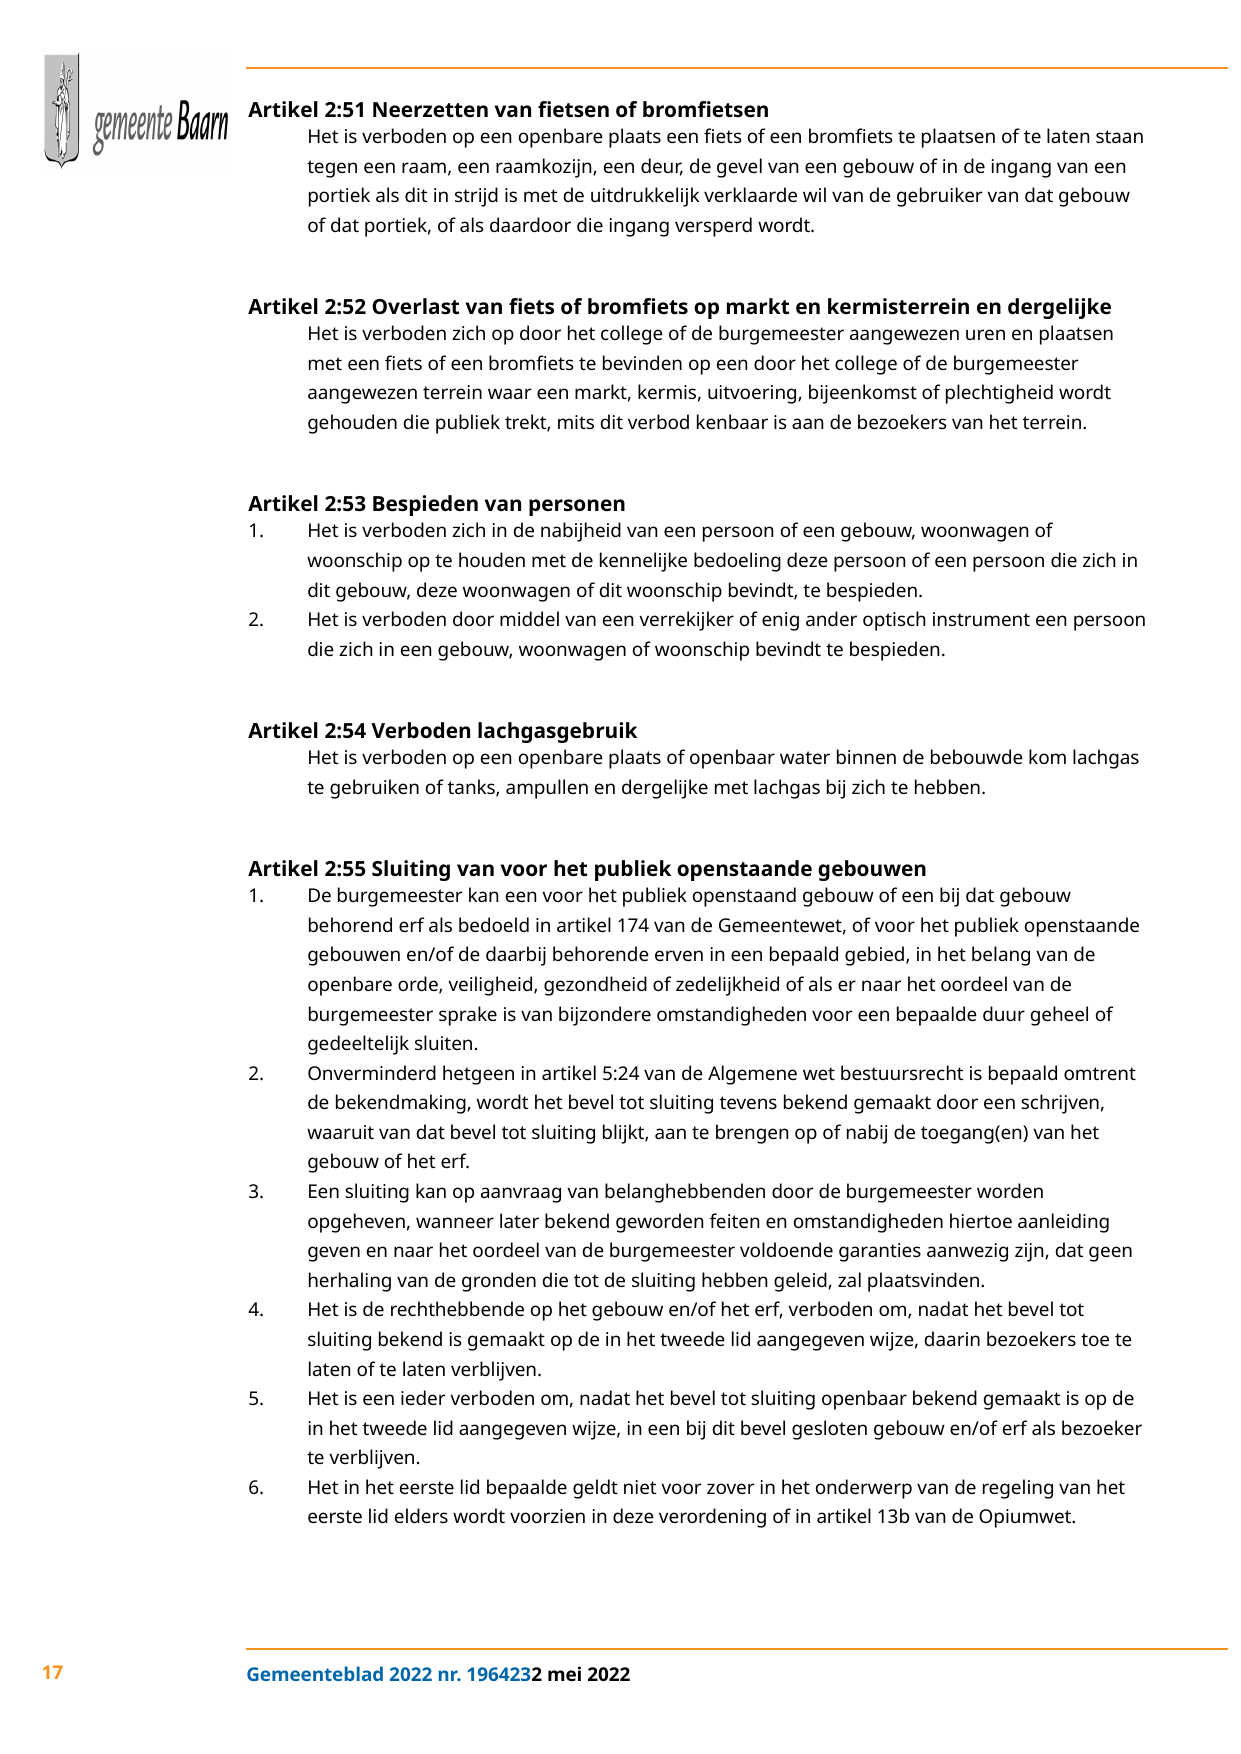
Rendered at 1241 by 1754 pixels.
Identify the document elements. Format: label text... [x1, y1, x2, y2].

text Artikel 2:54 Verboden lachgasgebruik [248, 716, 1152, 744]
list Het is verboden zich op door het college of de burgemeester aangewezen uren en plaatsen met een fiets of een bromfiets te bevinden op een door het college of de burgemeester aangewezen terrein waar een markt, kermis, uitvoering, bijeenkomst of plechtigheid wordt gehouden die publiek trekt, mits dit verbod kenbaar is aan de bezoekers van het terrein. [248, 320, 1152, 435]
list Het is verboden op een openbare plaats of openbaar water binnen de bebouwde kom lachgas te gebruiken of tanks, ampullen en dergelijke met lachgas bij zich te hebben. [248, 744, 1152, 800]
list Het is verboden door middel van een verrekijker of enig ander optisch instrument een persoon die zich in een gebouw, woonwagen of woonschip bevindt te bespieden. [248, 606, 1152, 662]
list Onverminderd hetgeen in artikel 5:24 van de Algemene wet bestuursrecht is bepaald omtrent de bekendmaking, wordt het bevel tot sluiting tevens bekend gemaakt door een schrijven, waaruit van dat bevel tot sluiting blijkt, aan te brengen op of nabij de toegang(en) van het gebouw of het erf. [248, 1060, 1152, 1174]
list Het is de rechthebbende op het gebouw en/of het erf, verboden om, nadat het bevel tot sluiting bekend is gemaakt op de in het tweede lid aangegeven wijze, daarin bezoekers toe te laten of te laten verblijven. [248, 1297, 1152, 1381]
list Het is verboden zich in de nabijheid van een persoon of een gebouw, woonwagen of woonschip op te houden met de kennelijke bedoeling deze persoon of een persoon die zich in dit gebouw, deze woonwagen of dit woonschip bevindt, te bespieden. [248, 518, 1152, 602]
picture [41, 47, 231, 172]
list Het is een ieder verboden om, nadat het bevel tot sluiting openbaar bekend gemaakt is op de in het tweede lid aangegeven wijze, in een bij dit bevel gesloten gebouw en/of erf als bezoeker te verblijven. [248, 1385, 1152, 1470]
text Artikel 2:55 Sluiting van voor het publiek openstaande gebouwen [248, 854, 1152, 882]
list Een sluiting kan op aanvraag van belanghebbenden door de burgemeester worden opgeheven, wanneer later bekend geworden feiten en omstandigheden hiertoe aanleiding geven en naar het oordeel van de burgemeester voldoende garanties aanwezig zijn, dat geen herhaling van de gronden die tot de sluiting hebben geleid, zal plaatsvinden. [248, 1178, 1152, 1293]
list Het is verboden op een openbare plaats een fiets of een bromfiets te plaatsen of te laten staan tegen een raam, een raamkozijn, een deur, de gevel van een gebouw of in de ingang van een portiek als dit in strijd is met de uitdrukkelijk verklaarde wil van de gebruiker van dat gebouw of dat portiek, of als daardoor die ingang versperd wordt. [248, 123, 1152, 238]
list De burgemeester kan een voor het publiek openstaand gebouw of een bij dat gebouw behorend erf als bedoeld in artikel 174 van de Gemeentewet, of voor het publiek openstaande gebouwen en/of de daarbij behorende erven in een bepaald gebied, in het belang van de openbare orde, veiligheid, gezondheid of zedelijkheid of als er naar het oordeel van de burgemeester sprake is van bijzondere omstandigheden voor een bepaalde duur geheel of gedeeltelijk sluiten. [248, 882, 1152, 1056]
list Het in het eerste lid bepaalde geldt niet voor zover in het onderwerp van de regeling van het eerste lid elders wordt voorzien in deze verordening of in artikel 13b van de Opiumwet. [248, 1474, 1152, 1529]
text Artikel 2:51 Neerzetten van fietsen of bromfietsen [248, 95, 1152, 123]
text Artikel 2:52 Overlast van fiets of bromfiets op markt en kermisterrein en dergelijke [248, 292, 1152, 320]
text Artikel 2:53 Bespieden van personen [248, 489, 1152, 518]
